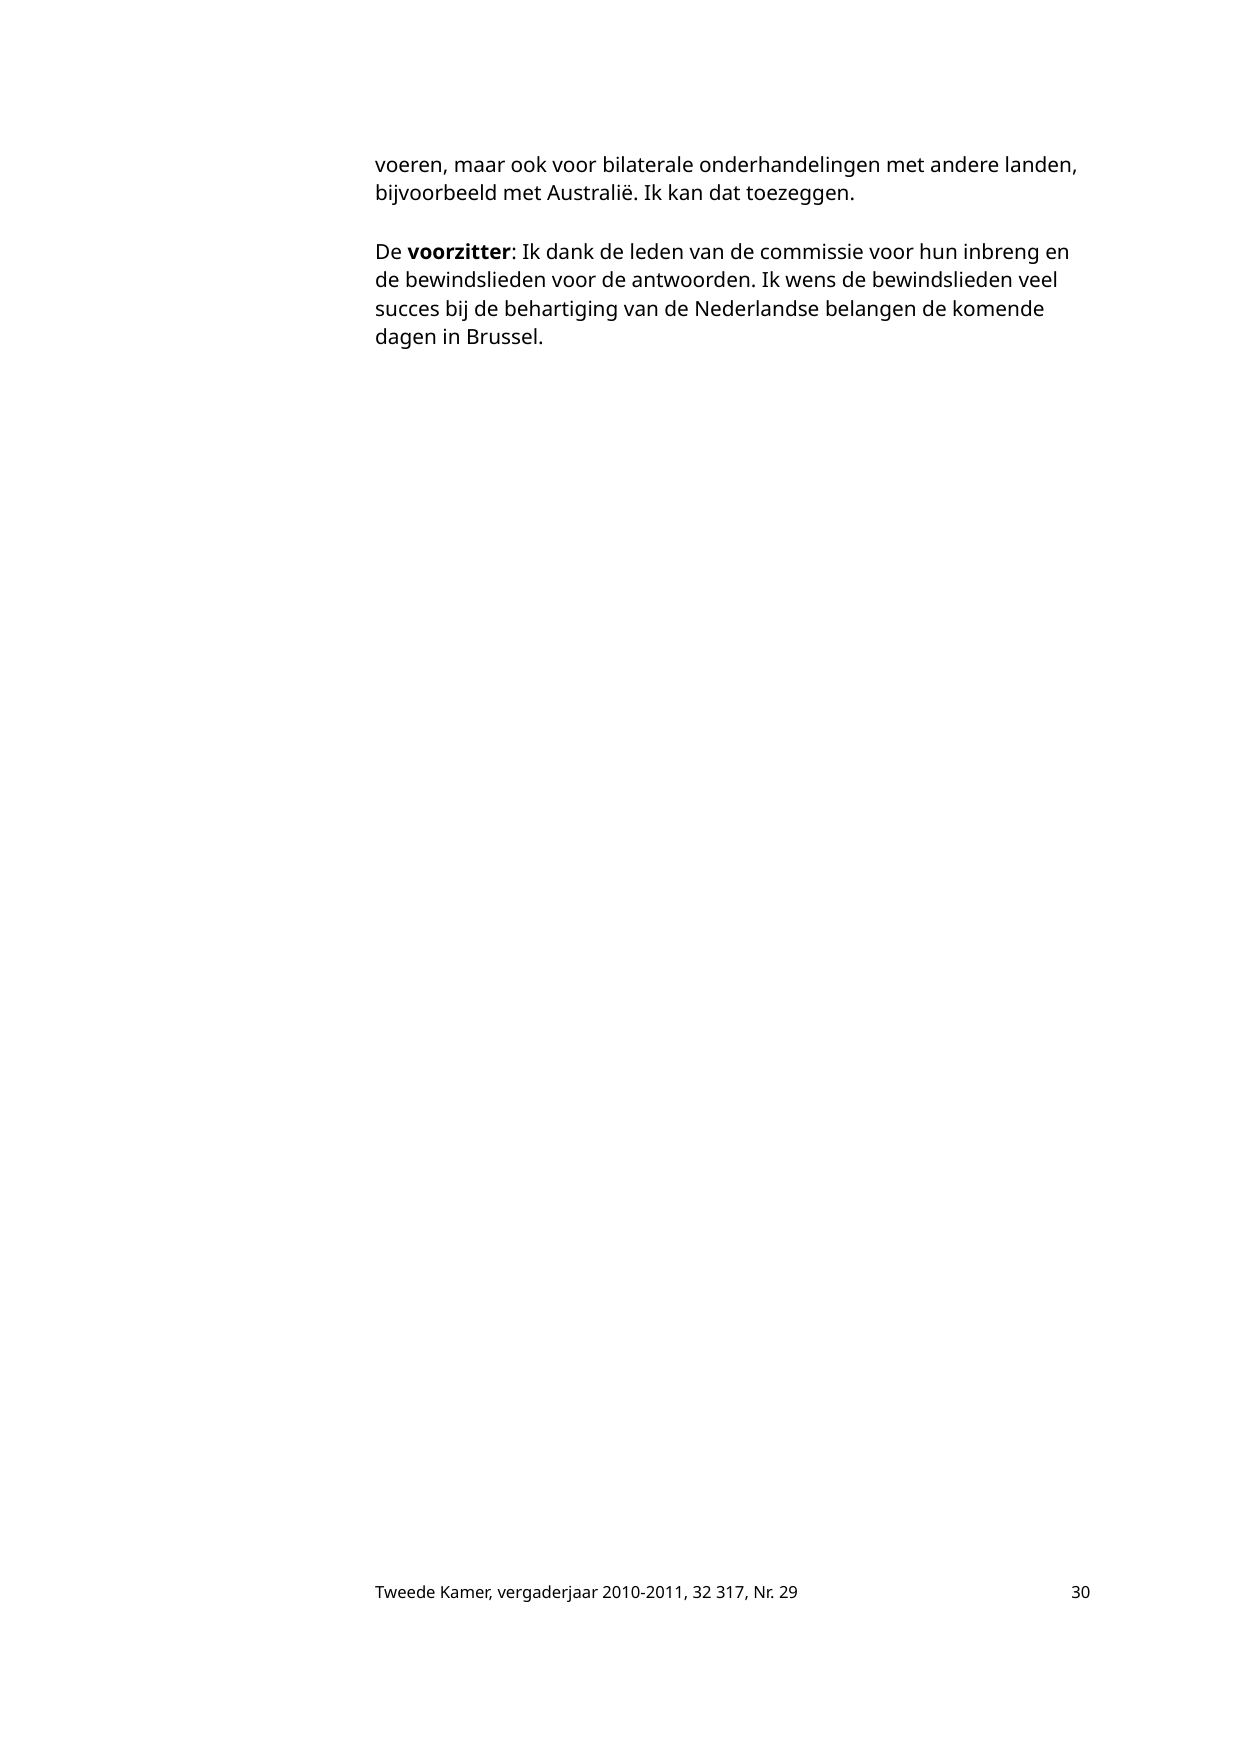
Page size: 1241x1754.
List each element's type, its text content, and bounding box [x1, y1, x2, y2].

text De voorzitter: Ik dank de leden van de commissie voor hun inbreng en de bewindslieden voor de antwoorden. Ik wens de bewindslieden veel succes bij de behartiging van de Nederlandse belangen de komende dagen in Brussel. [375, 237, 1090, 351]
text voeren, maar ook voor bilaterale onderhandelingen met andere landen, bijvoorbeeld met Australië. Ik kan dat toezeggen. [375, 150, 1090, 207]
